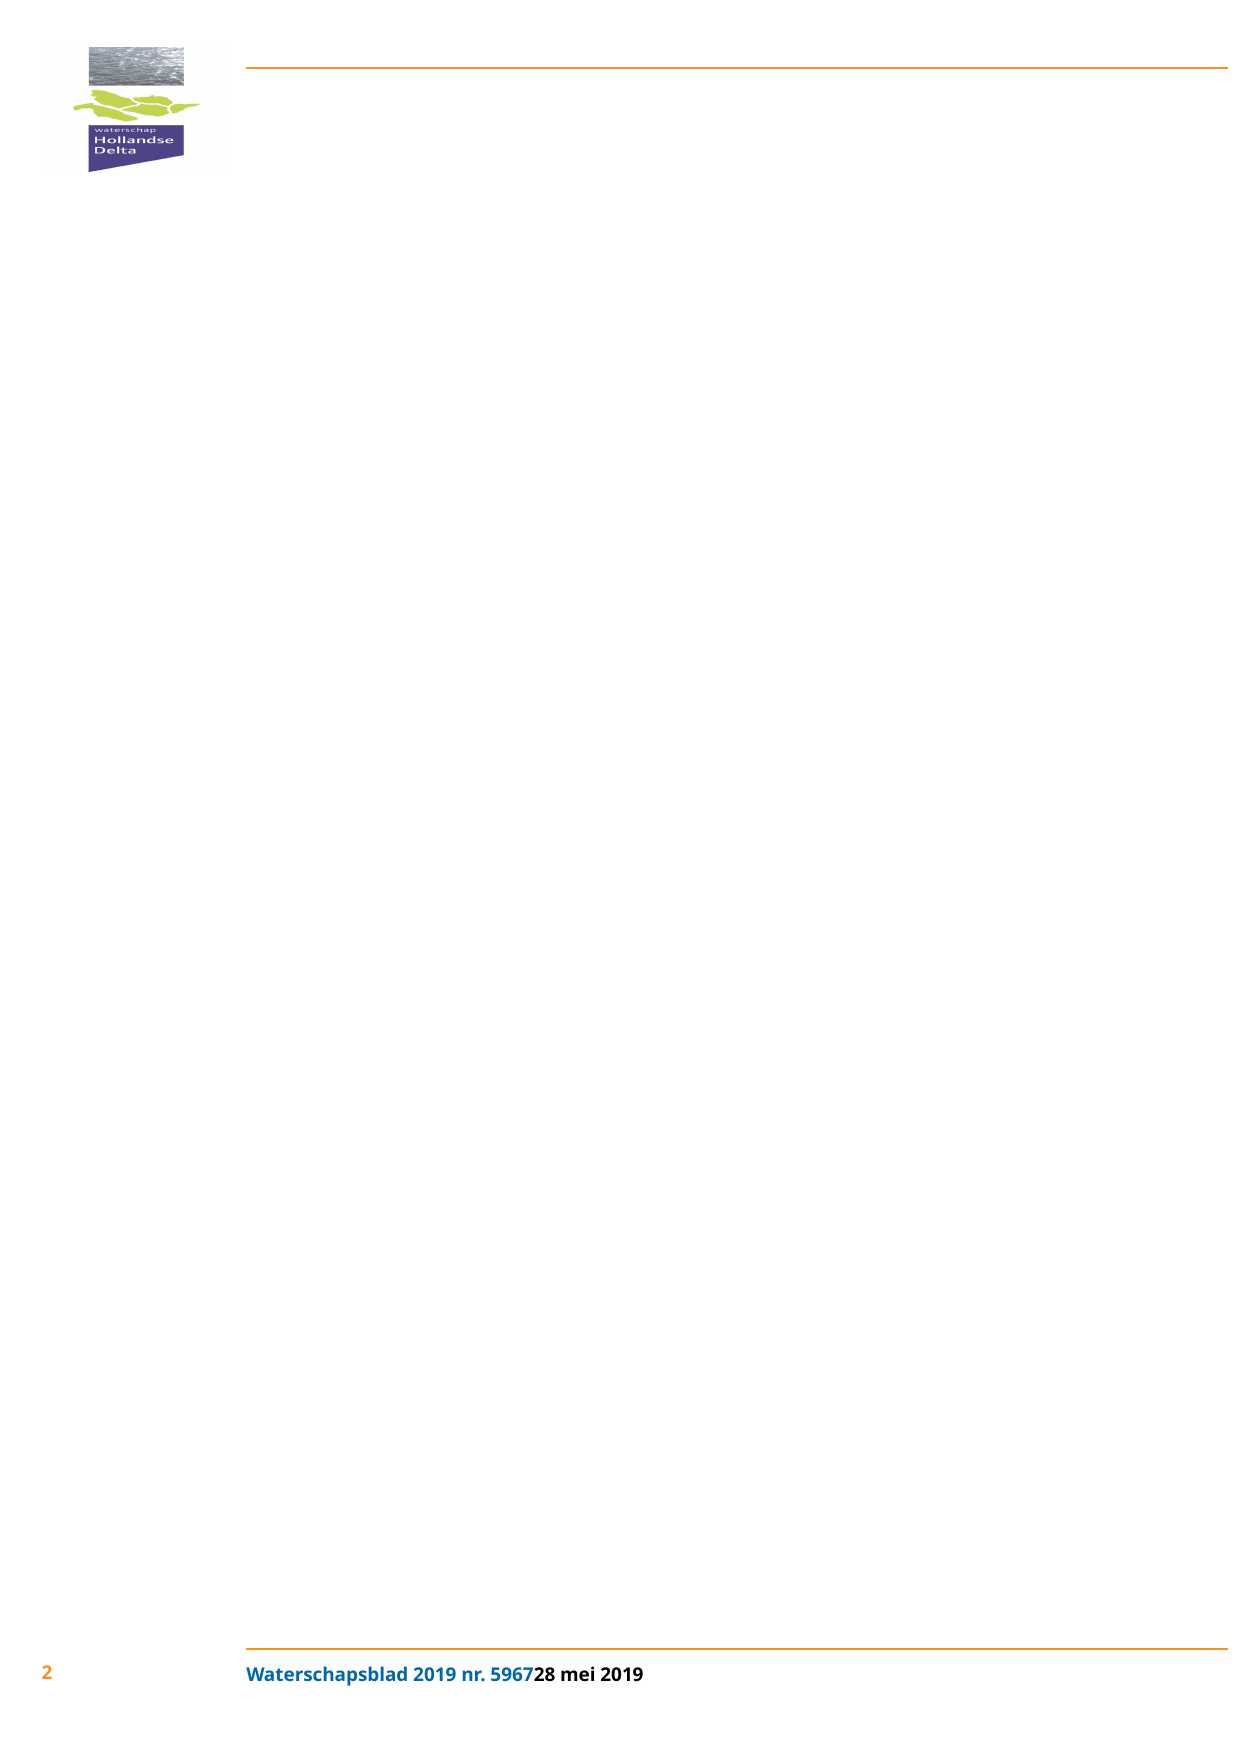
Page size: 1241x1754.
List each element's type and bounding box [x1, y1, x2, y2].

picture [41, 47, 231, 172]
